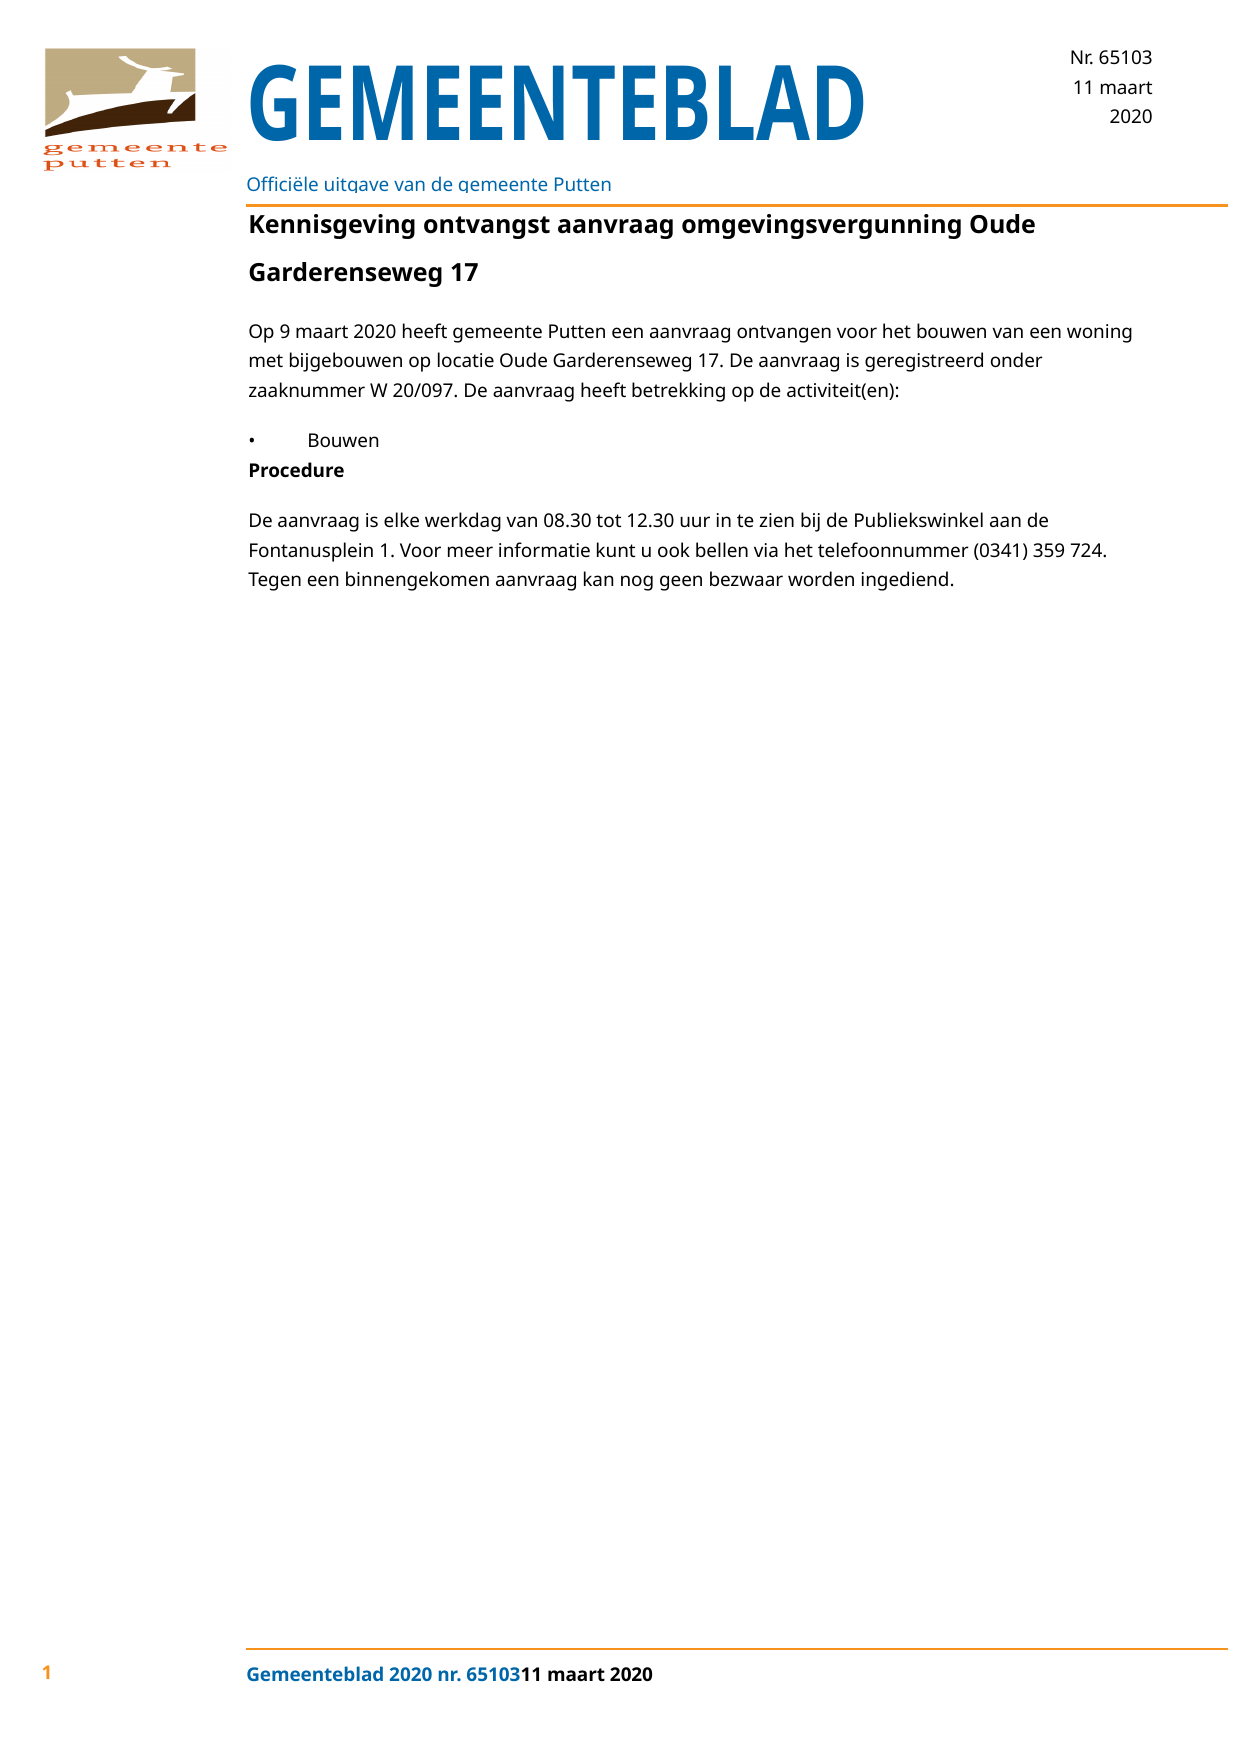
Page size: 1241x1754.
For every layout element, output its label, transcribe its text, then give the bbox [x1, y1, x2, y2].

list Bouwen [248, 427, 1152, 453]
picture [41, 47, 231, 172]
text Kennisgeving ontvangst aanvraag omgevingsvergunning Oude Garderenseweg 17 [248, 207, 1152, 288]
text De aanvraag is elke werkdag van 08.30 tot 12.30 uur in te zien bij de Publiekswinkel aan de Fontanusplein 1. Voor meer informatie kunt u ook bellen via het telefoonnummer (0341) 359 724. Tegen een binnengekomen aanvraag kan nog geen bezwaar worden ingediend. [248, 507, 1152, 592]
text Op 9 maart 2020 heeft gemeente Putten een aanvraag ontvangen voor het bouwen van een woning met bijgebouwen op locatie Oude Garderenseweg 17. De aanvraag is geregistreerd onder zaaknummer W 20/097. De aanvraag heeft betrekking op de activiteit(en): [248, 318, 1152, 403]
text Procedure [248, 457, 1152, 483]
